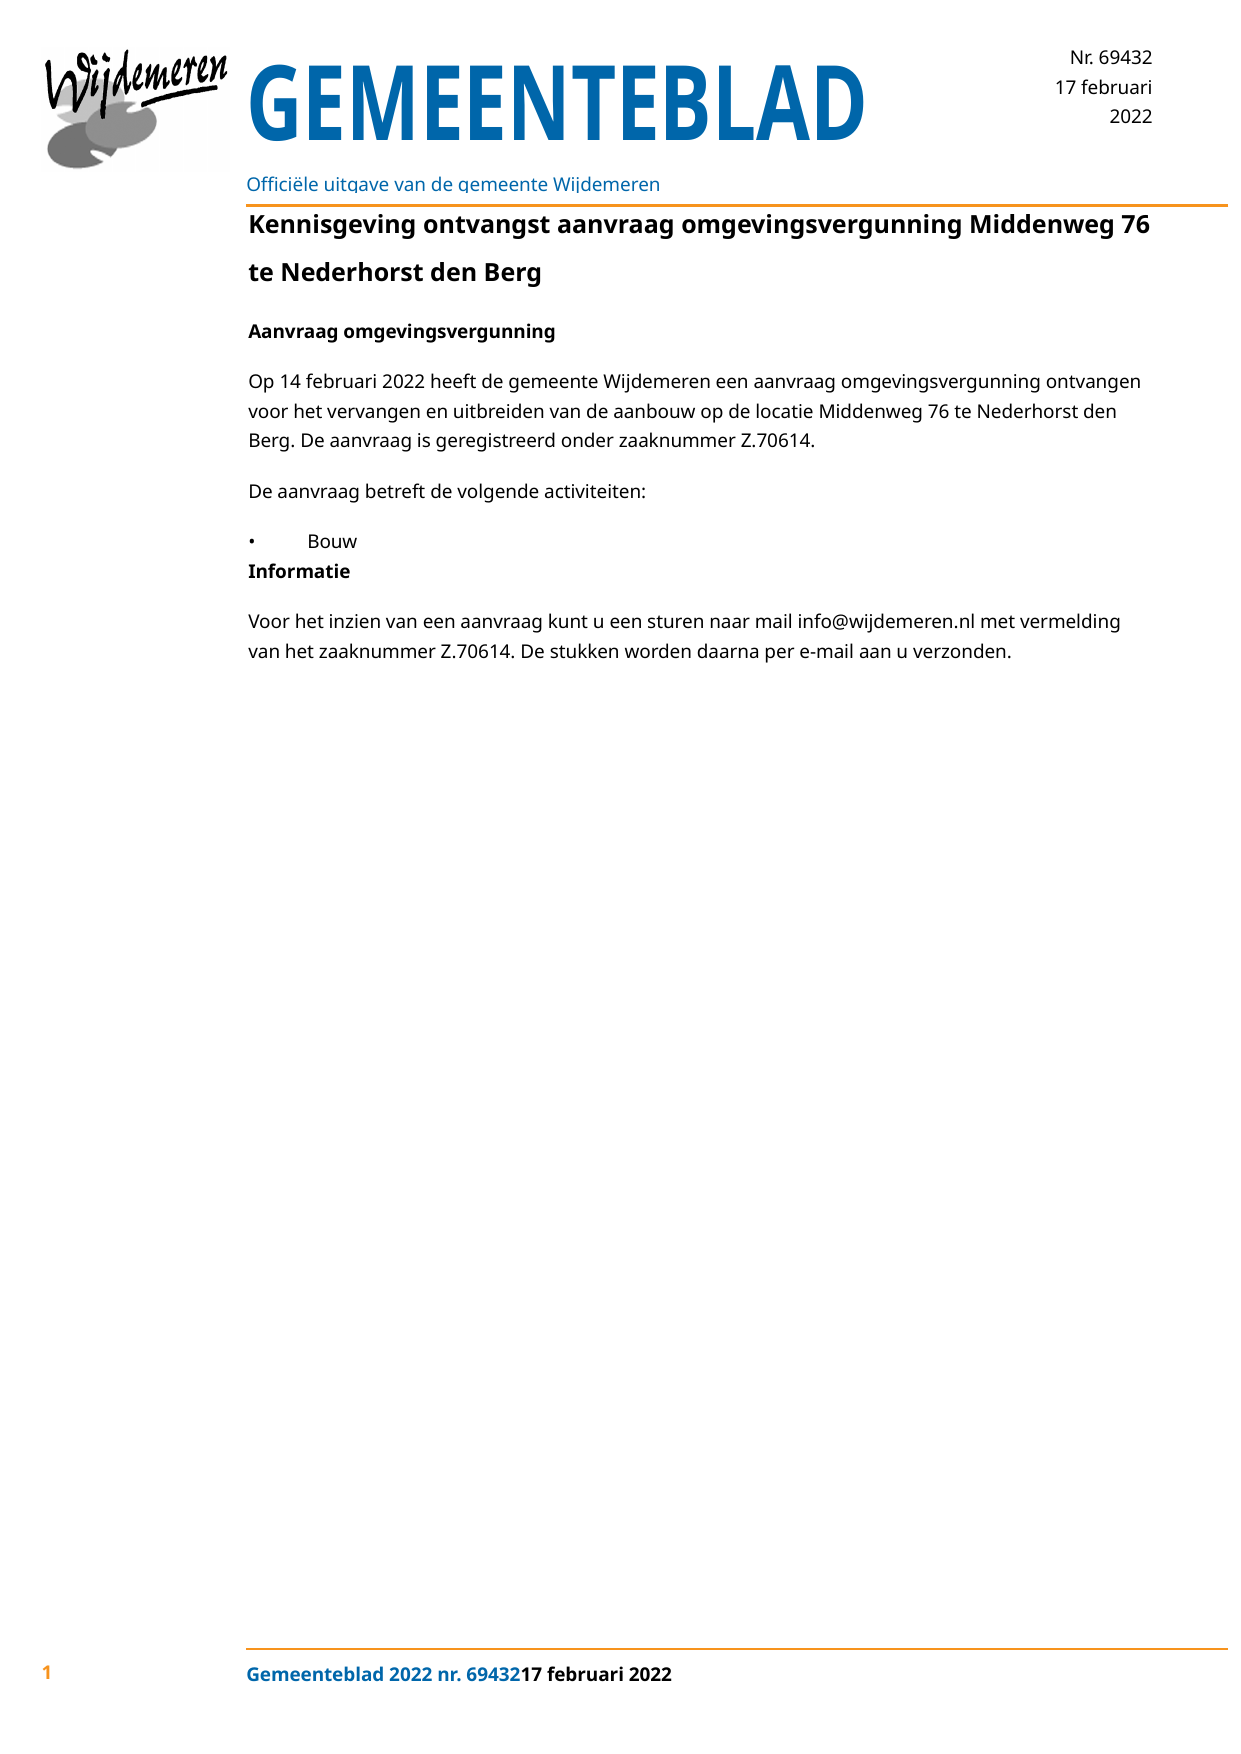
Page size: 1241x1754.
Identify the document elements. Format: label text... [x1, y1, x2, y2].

picture [41, 47, 231, 172]
list Bouw [248, 528, 1152, 554]
text Aanvraag omgevingsvergunning [248, 318, 1152, 344]
text Op 14 februari 2022 heeft de gemeente Wijdemeren een aanvraag omgevingsvergunning ontvangen voor het vervangen en uitbreiden van de aanbouw op de locatie Middenweg 76 te Nederhorst den Berg. De aanvraag is geregistreerd onder zaaknummer Z.70614. [248, 368, 1152, 453]
text De aanvraag betreft de volgende activiteiten: [248, 478, 1152, 504]
text Kennisgeving ontvangst aanvraag omgevingsvergunning Middenweg 76 te Nederhorst den Berg [248, 207, 1152, 288]
text Voor het inzien van een aanvraag kunt u een sturen naar mail info@wijdemeren.nl met vermelding van het zaaknummer Z.70614. De stukken worden daarna per e-mail aan u verzonden. [248, 608, 1152, 664]
text Informatie [248, 558, 1152, 584]
